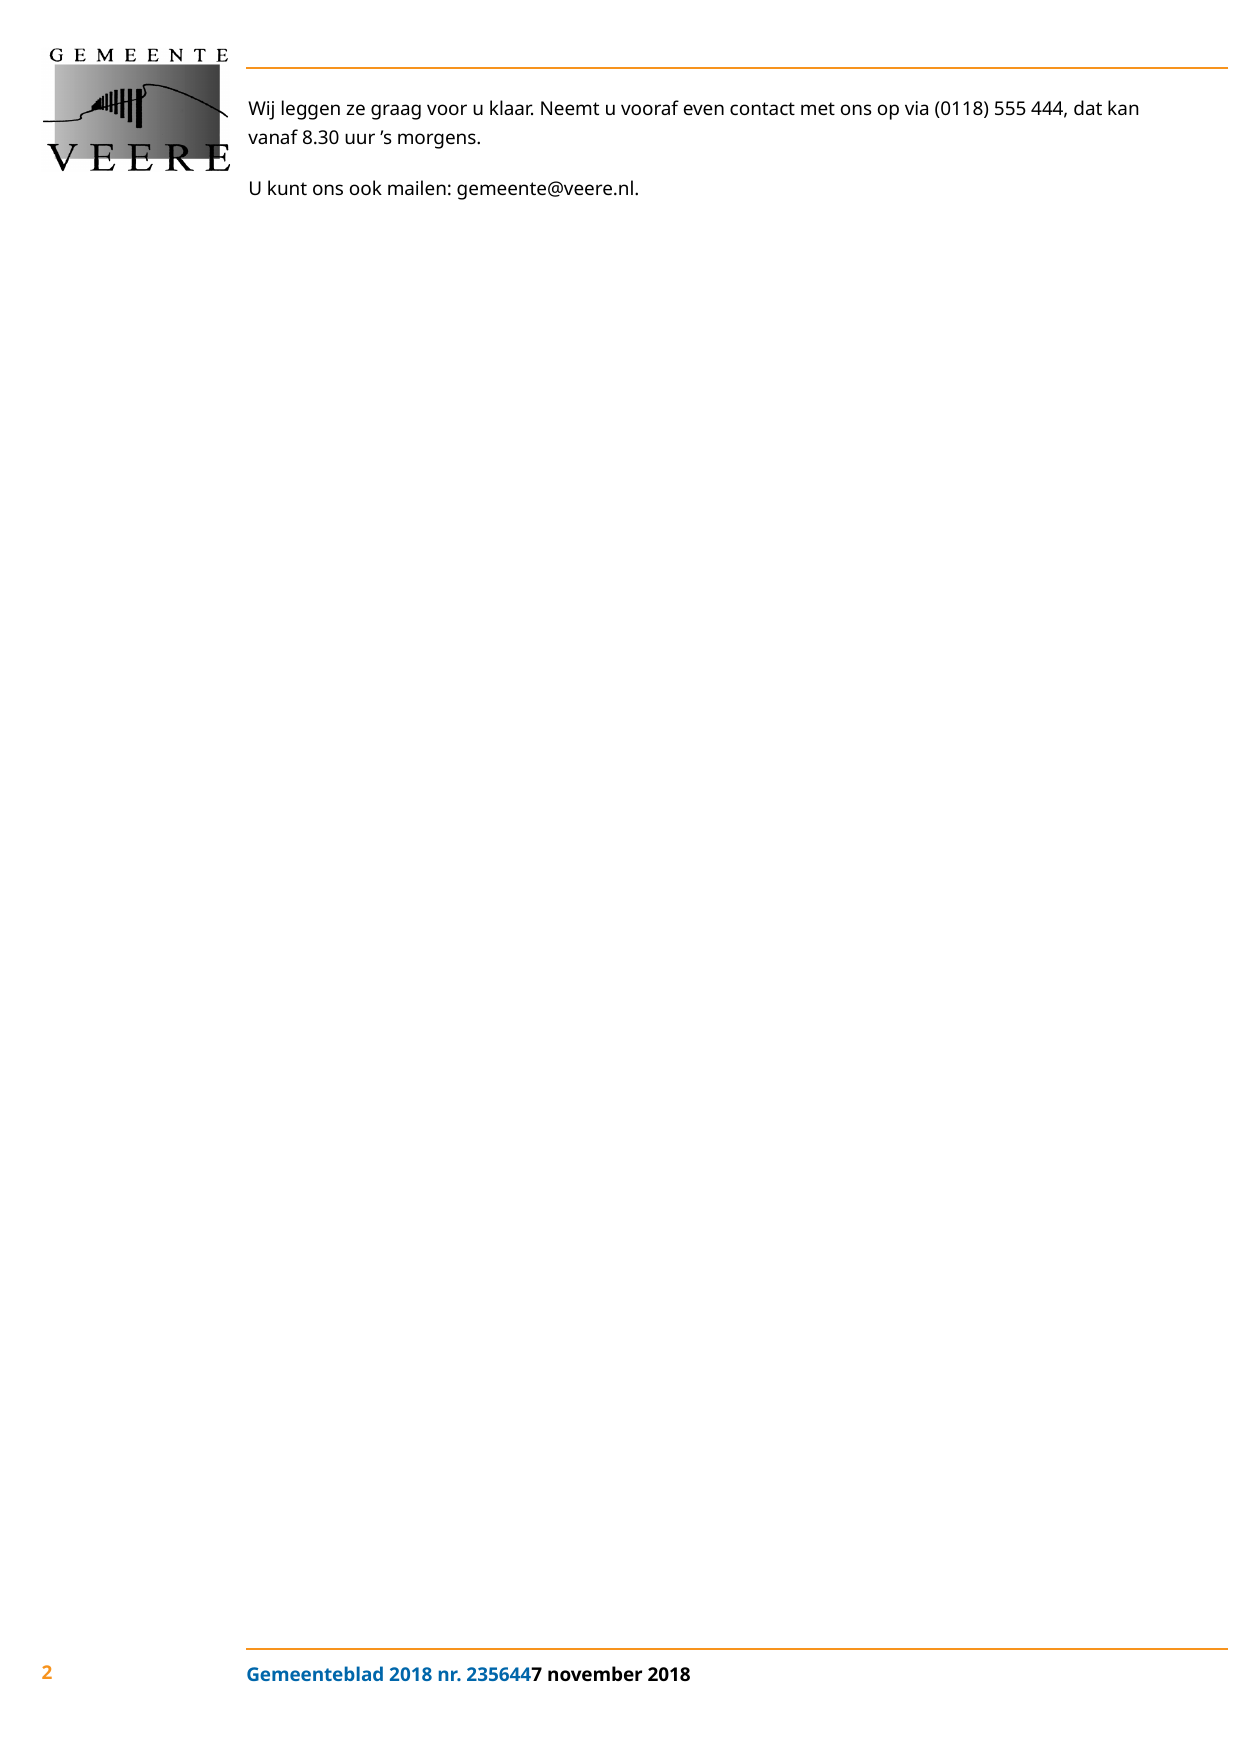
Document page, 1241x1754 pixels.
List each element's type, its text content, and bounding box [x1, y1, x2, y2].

text Wij leggen ze graag voor u klaar. Neemt u vooraf even contact met ons op via (0118) 555 444, dat kan vanaf 8.30 uur ’s morgens. [248, 95, 1152, 150]
text U kunt ons ook mailen: gemeente@veere.nl. [248, 175, 1152, 201]
picture [41, 47, 231, 172]
